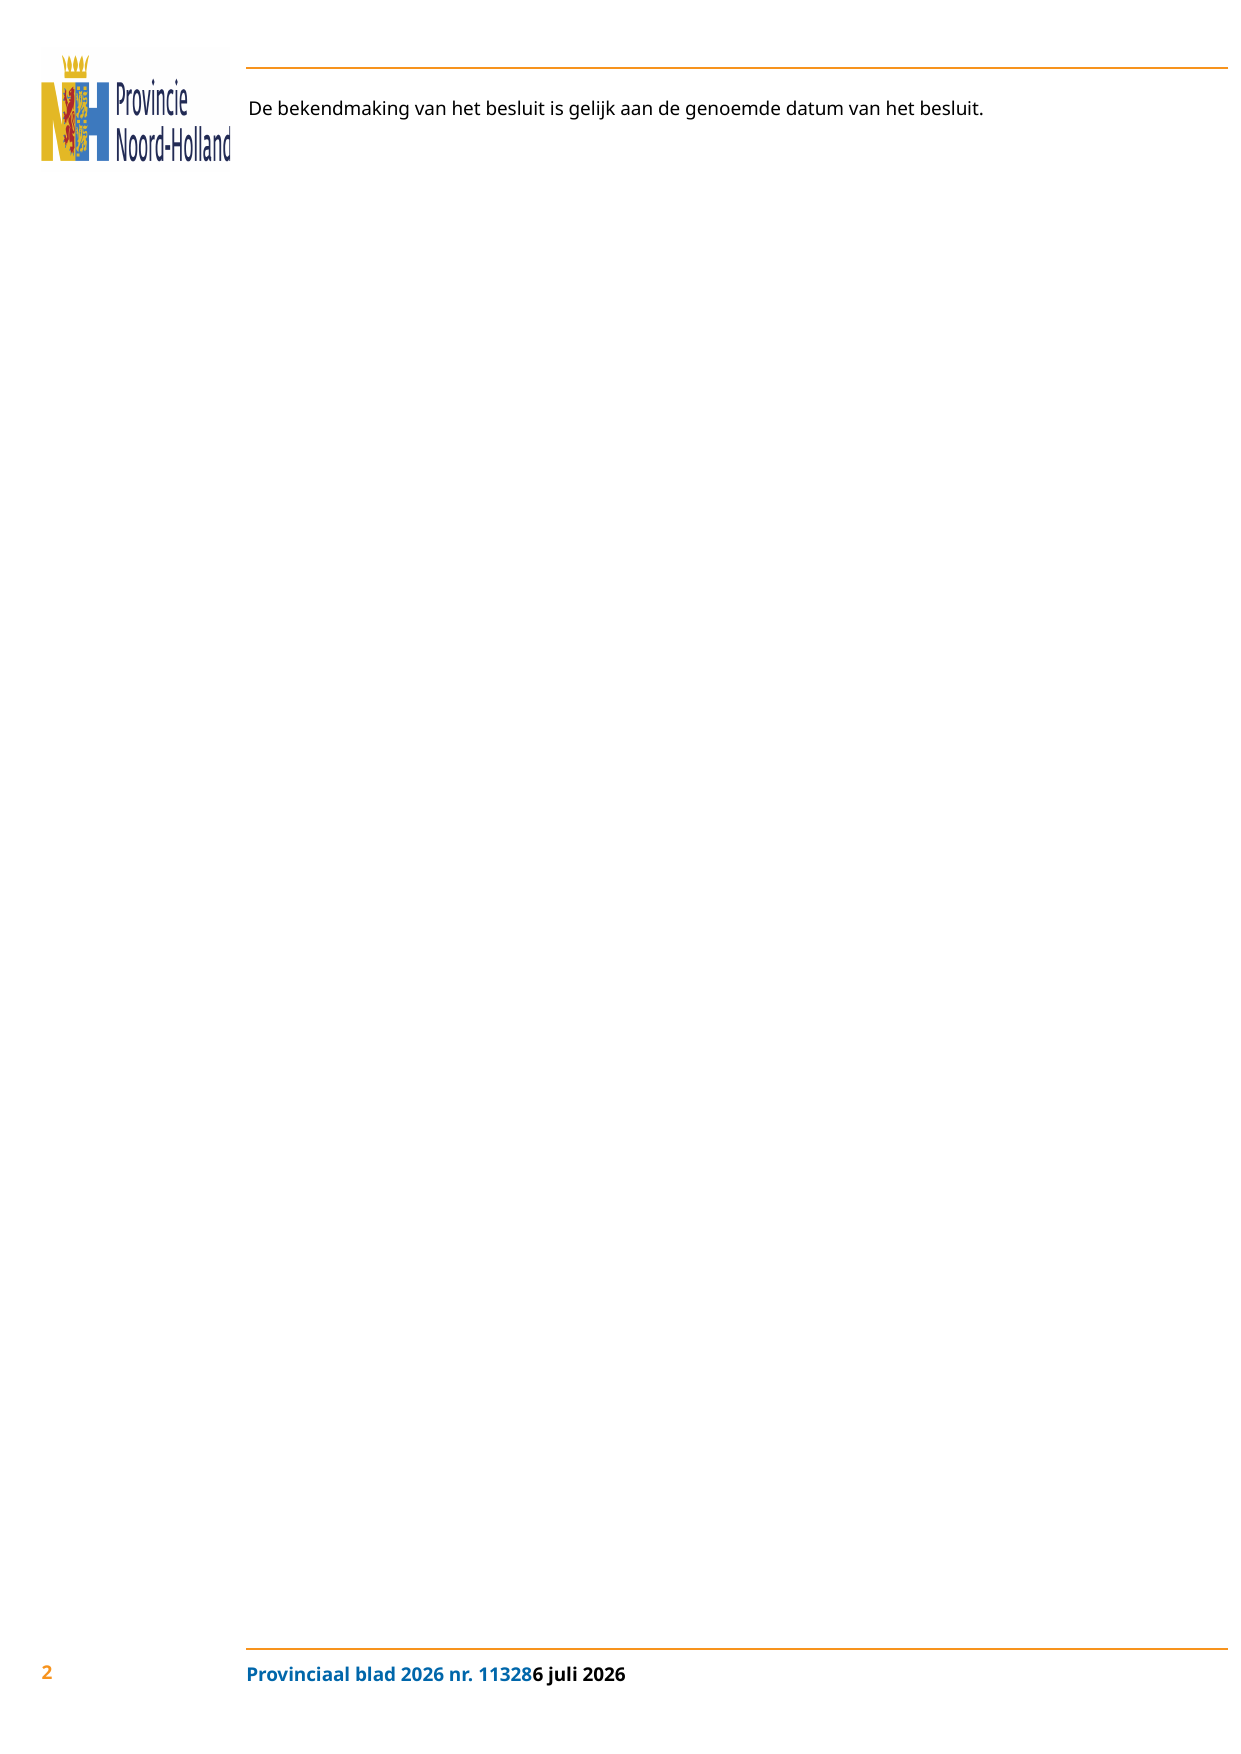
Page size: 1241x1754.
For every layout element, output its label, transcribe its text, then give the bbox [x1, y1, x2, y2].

text De bekendmaking van het besluit is gelijk aan de genoemde datum van het besluit. [248, 95, 1152, 121]
picture [41, 47, 231, 172]
